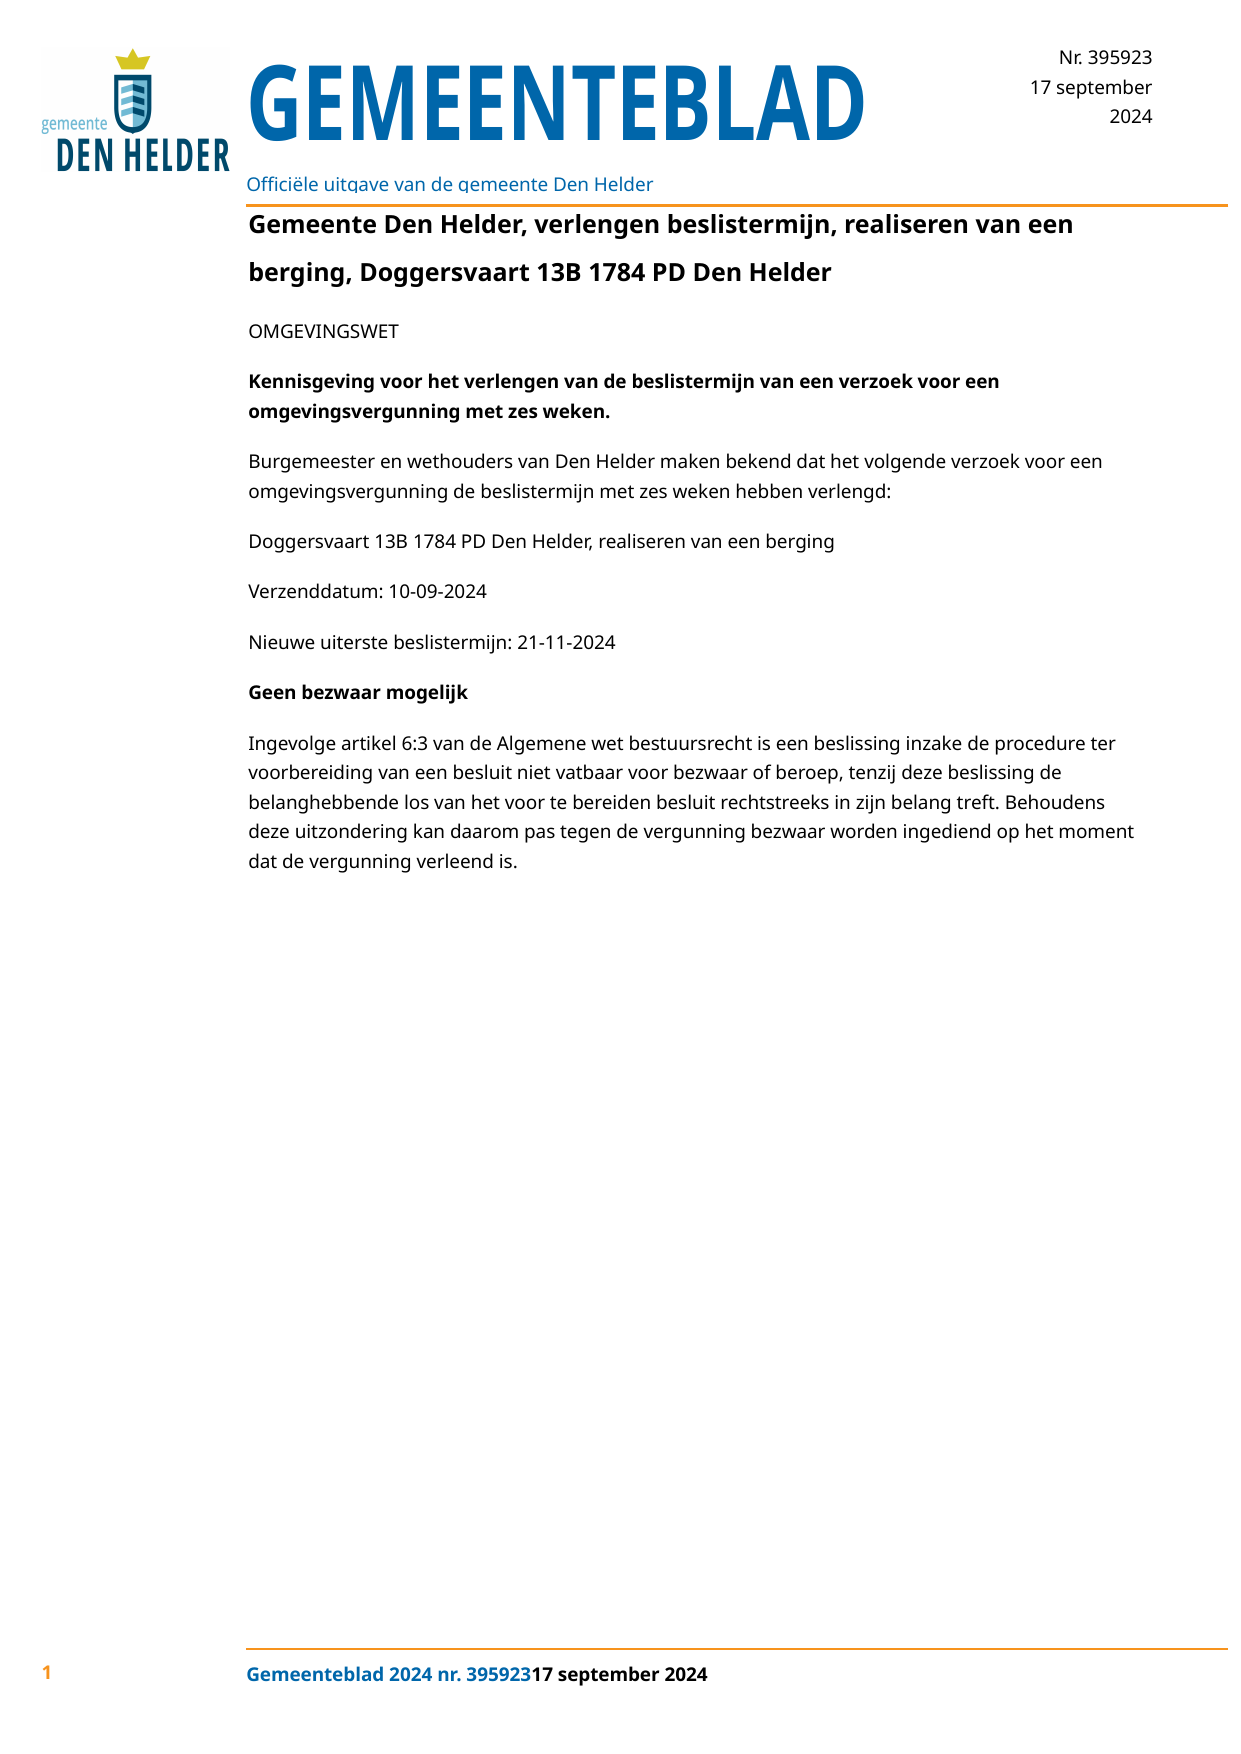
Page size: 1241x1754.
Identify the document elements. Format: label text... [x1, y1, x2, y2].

picture [182, 144, 187, 165]
picture [100, 154, 106, 172]
picture [41, 47, 231, 172]
text Geen bezwaar mogelijk [248, 679, 1152, 705]
picture [130, 157, 135, 172]
picture [63, 144, 68, 165]
text Gemeente Den Helder, verlengen beslistermijn, realiseren van een berging, Doggersvaart 13B 1784 PD Den Helder [248, 207, 1152, 288]
picture [220, 160, 224, 172]
text Verzenddatum: 10-09-2024 [248, 579, 1152, 604]
text Doggersvaart 13B 1784 PD Den Helder, realiseren van een berging [248, 528, 1152, 554]
text OMGEVINGSWET [248, 318, 1152, 344]
text Burgemeester en wethouders van Den Helder maken bekend dat het volgende verzoek voor een omgevingsvergunning de beslistermijn met zes weken hebben verlengd: [248, 448, 1152, 504]
text Nieuwe uiterste beslistermijn: 21-11-2024 [248, 629, 1152, 655]
text Ingevolge artikel 6:3 van de Algemene wet bestuursrecht is een beslissing inzake de procedure ter voorbereiding van een besluit niet vatbaar voor bezwaar of beroep, tenzij deze beslissing de belanghebbende los van het voor te bereiden besluit rechtstreeks in zijn belang treft. Behoudens deze uitzondering kan daarom pas tegen de vergunning bezwaar worden ingediend op het moment dat de vergunning verleend is. [248, 730, 1152, 874]
text Kennisgeving voor het verlengen van de beslistermijn van een verzoek voor een omgevingsvergunning met zes weken. [248, 368, 1152, 424]
